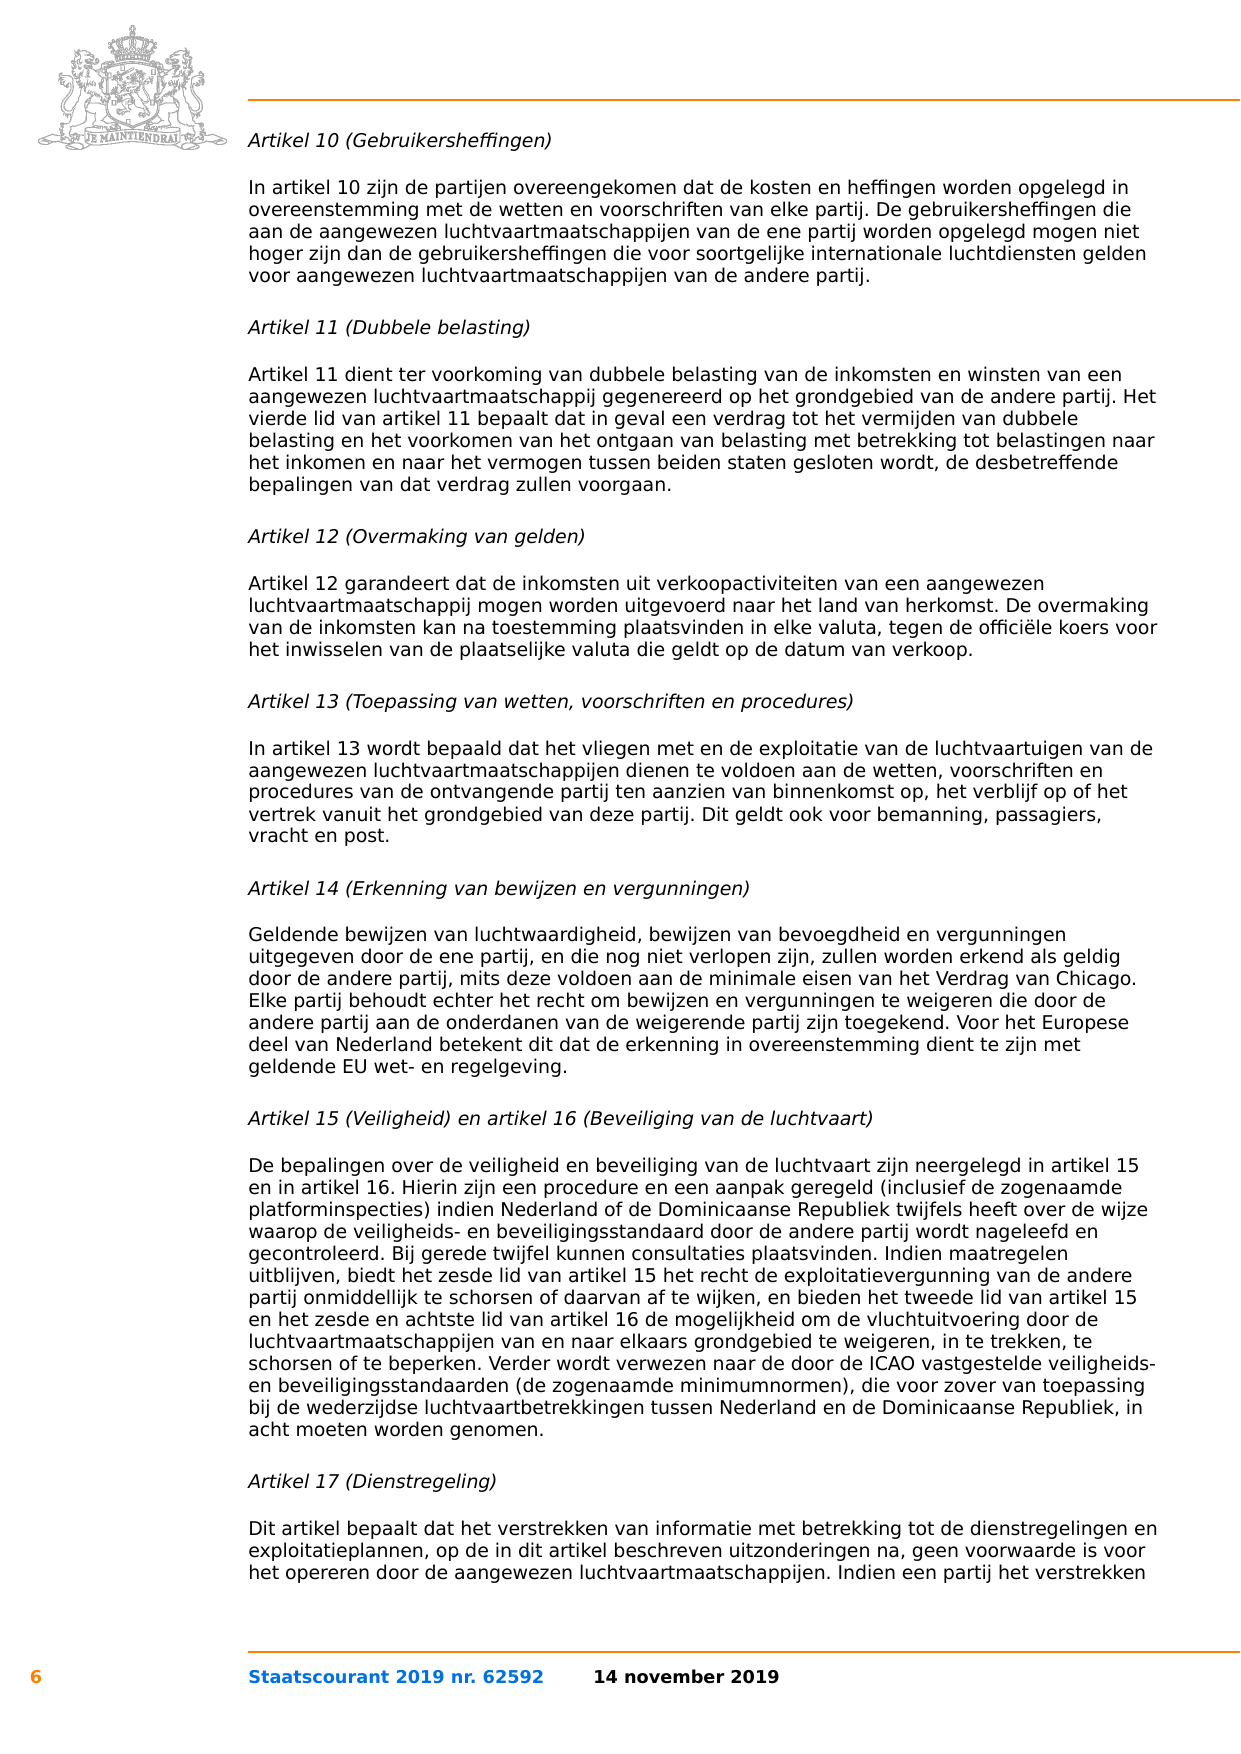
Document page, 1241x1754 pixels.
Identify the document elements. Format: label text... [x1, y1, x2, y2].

text In artikel 10 zijn de partijen overeengekomen dat de kosten en heffingen worden opgelegd in overeenstemming met de wetten en voorschriften van elke partij. De gebruikersheffingen die aan de aangewezen luchtvaartmaatschappijen van de ene partij worden opgelegd mogen niet hoger zijn dan de gebruikersheffingen die voor soortgelijke internationale luchtdiensten gelden voor aangewezen luchtvaartmaatschappijen van de andere partij. [248, 177, 1163, 287]
subtitle Artikel 17 (Dienstregeling) [248, 1471, 1163, 1493]
text Artikel 12 garandeert dat de inkomsten uit verkoopactiviteiten van een aangewezen luchtvaartmaatschappij mogen worden uitgevoerd naar het land van herkomst. De overmaking van de inkomsten kan na toestemming plaatsvinden in elke valuta, tegen de officiële koers voor het inwisselen van de plaatselijke valuta die geldt op de datum van verkoop. [248, 573, 1163, 661]
text De bepalingen over de veiligheid en beveiliging van de luchtvaart zijn neergelegd in artikel 15 en in artikel 16. Hierin zijn een procedure en een aanpak geregeld (inclusief de zogenaamde platforminspecties) indien Nederland of de Dominicaanse Republiek twijfels heeft over de wijze waarop de veiligheids- en beveiligingsstandaard door de andere partij wordt nageleefd en gecontroleerd. Bij gerede twijfel kunnen consultaties plaatsvinden. Indien maatregelen uitblijven, biedt het zesde lid van artikel 15 het recht de exploitatievergunning van de andere partij onmiddellijk te schorsen of daarvan af te wijken, en bieden het tweede lid van artikel 15 en het zesde en achtste lid van artikel 16 de mogelijkheid om de vluchtuitvoering door de luchtvaartmaatschappijen van en naar elkaars grondgebied te weigeren, in te trekken, te schorsen of te beperken. Verder wordt verwezen naar de door de ICAO vastgestelde veiligheids- en beveiligingsstandaarden (de zogenaamde minimumnormen), die voor zover van toepassing bij de wederzijdse luchtvaartbetrekkingen tussen Nederland en de Dominicaanse Republiek, in acht moeten worden genomen. [248, 1155, 1163, 1441]
subtitle Artikel 10 (Gebruikersheffingen) [248, 130, 1163, 152]
picture [38, 25, 227, 150]
subtitle Artikel 13 (Toepassing van wetten, voorschriften en procedures) [248, 691, 1163, 712]
subtitle Artikel 14 (Erkenning van bewijzen en vergunningen) [248, 877, 1163, 899]
subtitle Artikel 11 (Dubbele belasting) [248, 317, 1163, 339]
text Artikel 11 dient ter voorkoming van dubbele belasting van de inkomsten en winsten van een aangewezen luchtvaartmaatschappij gegenereerd op het grondgebied van de andere partij. Het vierde lid van artikel 11 bepaalt dat in geval een verdrag tot het vermijden van dubbele belasting en het voorkomen van het ontgaan van belasting met betrekking tot belastingen naar het inkomen en naar het vermogen tussen beiden staten gesloten wordt, de desbetreffende bepalingen van dat verdrag zullen voorgaan. [248, 364, 1163, 496]
subtitle Artikel 15 (Veiligheid) en artikel 16 (Beveiliging van de luchtvaart) [248, 1108, 1163, 1130]
text Geldende bewijzen van luchtwaardigheid, bewijzen van bevoegdheid en vergunningen uitgegeven door de ene partij, en die nog niet verlopen zijn, zullen worden erkend als geldig door de andere partij, mits deze voldoen aan de minimale eisen van het Verdrag van Chicago. Elke partij behoudt echter het recht om bewijzen en vergunningen te weigeren die door de andere partij aan de onderdanen van de weigerende partij zijn toegekend. Voor het Europese deel van Nederland betekent dit dat de erkenning in overeenstemming dient te zijn met geldende EU wet- en regelgeving. [248, 924, 1163, 1078]
text In artikel 13 wordt bepaald dat het vliegen met en de exploitatie van de luchtvaartuigen van de aangewezen luchtvaartmaatschappijen dienen te voldoen aan de wetten, voorschriften en procedures van de ontvangende partij ten aanzien van binnenkomst op, het verblijf op of het vertrek vanuit het grondgebied van deze partij. Dit geldt ook voor bemanning, passagiers, vracht en post. [248, 737, 1163, 847]
subtitle Artikel 12 (Overmaking van gelden) [248, 526, 1163, 548]
text Dit artikel bepaalt dat het verstrekken van informatie met betrekking tot de dienstregelingen en exploitatieplannen, op de in dit artikel beschreven uitzonderingen na, geen voorwaarde is voor het opereren door de aangewezen luchtvaartmaatschappijen. Indien een partij het verstrekken [248, 1518, 1163, 1584]
